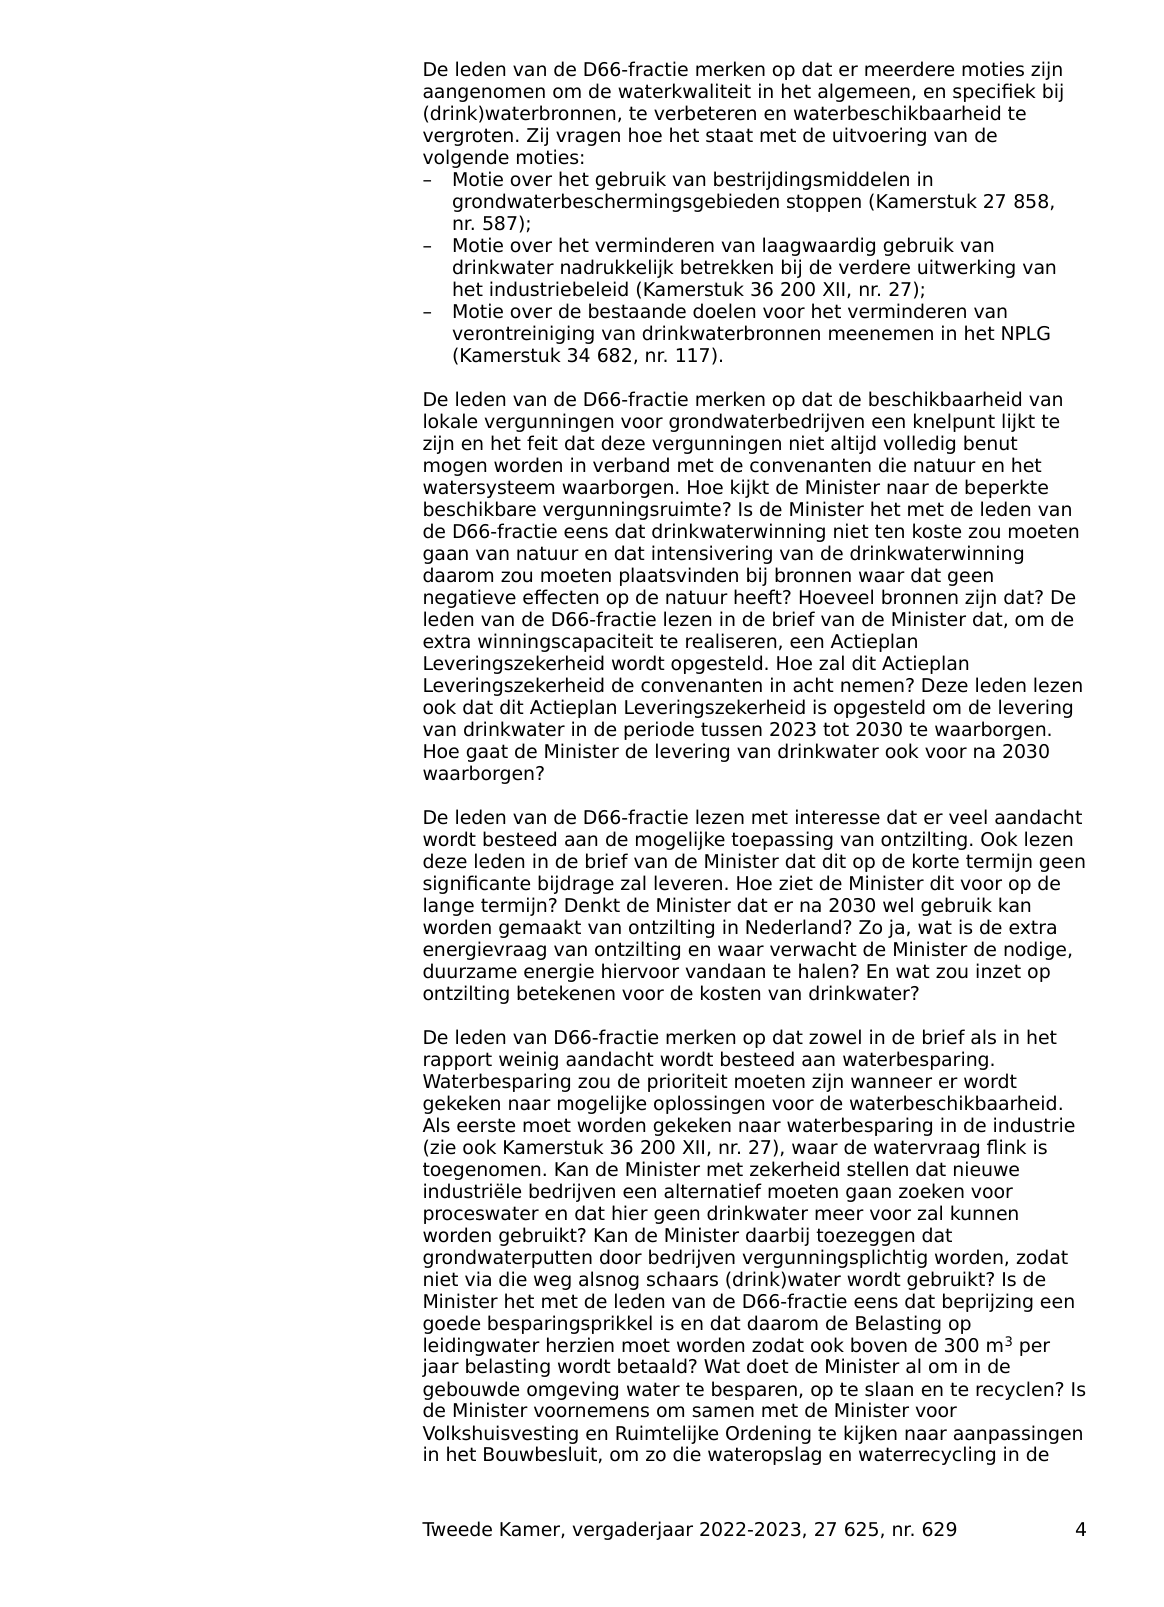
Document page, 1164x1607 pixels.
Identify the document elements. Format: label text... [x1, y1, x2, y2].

text De leden van de D66-fractie merken op dat er meerdere moties zijn aangenomen om de waterkwaliteit in het algemeen, en specifiek bij (drink)waterbronnen, te verbeteren en waterbeschikbaarheid te vergroten. Zij vragen hoe het staat met de uitvoering van de volgende moties: [422, 59, 1087, 169]
text – Motie over het gebruik van bestrijdingsmiddelen in grondwaterbeschermingsgebieden stoppen (Kamerstuk 27 858, nr. 587); [422, 169, 1087, 235]
text De leden van D66-fractie merken op dat zowel in de brief als in het rapport weinig aandacht wordt besteed aan waterbesparing. Waterbesparing zou de prioriteit moeten zijn wanneer er wordt gekeken naar mogelijke oplossingen voor de waterbeschikbaarheid. Als eerste moet worden gekeken naar waterbesparing in de industrie (zie ook Kamerstuk 36 200 XII, nr. 27), waar de watervraag flink is toegenomen. Kan de Minister met zekerheid stellen dat nieuwe industriële bedrijven een alternatief moeten gaan zoeken voor proceswater en dat hier geen drinkwater meer voor zal kunnen worden gebruikt? Kan de Minister daarbij toezeggen dat grondwaterputten door bedrijven vergunningsplichtig worden, zodat niet via die weg alsnog schaars (drink)water wordt gebruikt? Is de Minister het met de leden van de D66-fractie eens dat beprijzing een goede besparingsprikkel is en dat daarom de Belasting op leidingwater herzien moet worden zodat ook boven de 300 m3 per jaar belasting wordt betaald? Wat doet de Minister al om in de gebouwde omgeving water te besparen, op te slaan en te recyclen? Is de Minister voornemens om samen met de Minister voor Volkshuisvesting en Ruimtelijke Ordening te kijken naar aanpassingen in het Bouwbesluit, om zo die wateropslag en waterrecycling in de [422, 1027, 1087, 1466]
text – Motie over de bestaande doelen voor het verminderen van verontreiniging van drinkwaterbronnen meenemen in het NPLG (Kamerstuk 34 682, nr. 117). [422, 301, 1087, 367]
text – Motie over het verminderen van laagwaardig gebruik van drinkwater nadrukkelijk betrekken bij de verdere uitwerking van het industriebeleid (Kamerstuk 36 200 XII, nr. 27); [422, 235, 1087, 301]
text De leden van de D66-fractie merken op dat de beschikbaarheid van lokale vergunningen voor grondwaterbedrijven een knelpunt lijkt te zijn en het feit dat deze vergunningen niet altijd volledig benut mogen worden in verband met de convenanten die natuur en het watersysteem waarborgen. Hoe kijkt de Minister naar de beperkte beschikbare vergunningsruimte? Is de Minister het met de leden van de D66-fractie eens dat drinkwaterwinning niet ten koste zou moeten gaan van natuur en dat intensivering van de drinkwaterwinning daarom zou moeten plaatsvinden bij bronnen waar dat geen negatieve effecten op de natuur heeft? Hoeveel bronnen zijn dat? De leden van de D66-fractie lezen in de brief van de Minister dat, om de extra winningscapaciteit te realiseren, een Actieplan Leveringszekerheid wordt opgesteld. Hoe zal dit Actieplan Leveringszekerheid de convenanten in acht nemen? Deze leden lezen ook dat dit Actieplan Leveringszekerheid is opgesteld om de levering van drinkwater in de periode tussen 2023 tot 2030 te waarborgen. Hoe gaat de Minister de levering van drinkwater ook voor na 2030 waarborgen? [422, 389, 1087, 784]
text De leden van de D66-fractie lezen met interesse dat er veel aandacht wordt besteed aan de mogelijke toepassing van ontzilting. Ook lezen deze leden in de brief van de Minister dat dit op de korte termijn geen significante bijdrage zal leveren. Hoe ziet de Minister dit voor op de lange termijn? Denkt de Minister dat er na 2030 wel gebruik kan worden gemaakt van ontzilting in Nederland? Zo ja, wat is de extra energievraag van ontzilting en waar verwacht de Minister de nodige, duurzame energie hiervoor vandaan te halen? En wat zou inzet op ontzilting betekenen voor de kosten van drinkwater? [422, 807, 1087, 1004]
